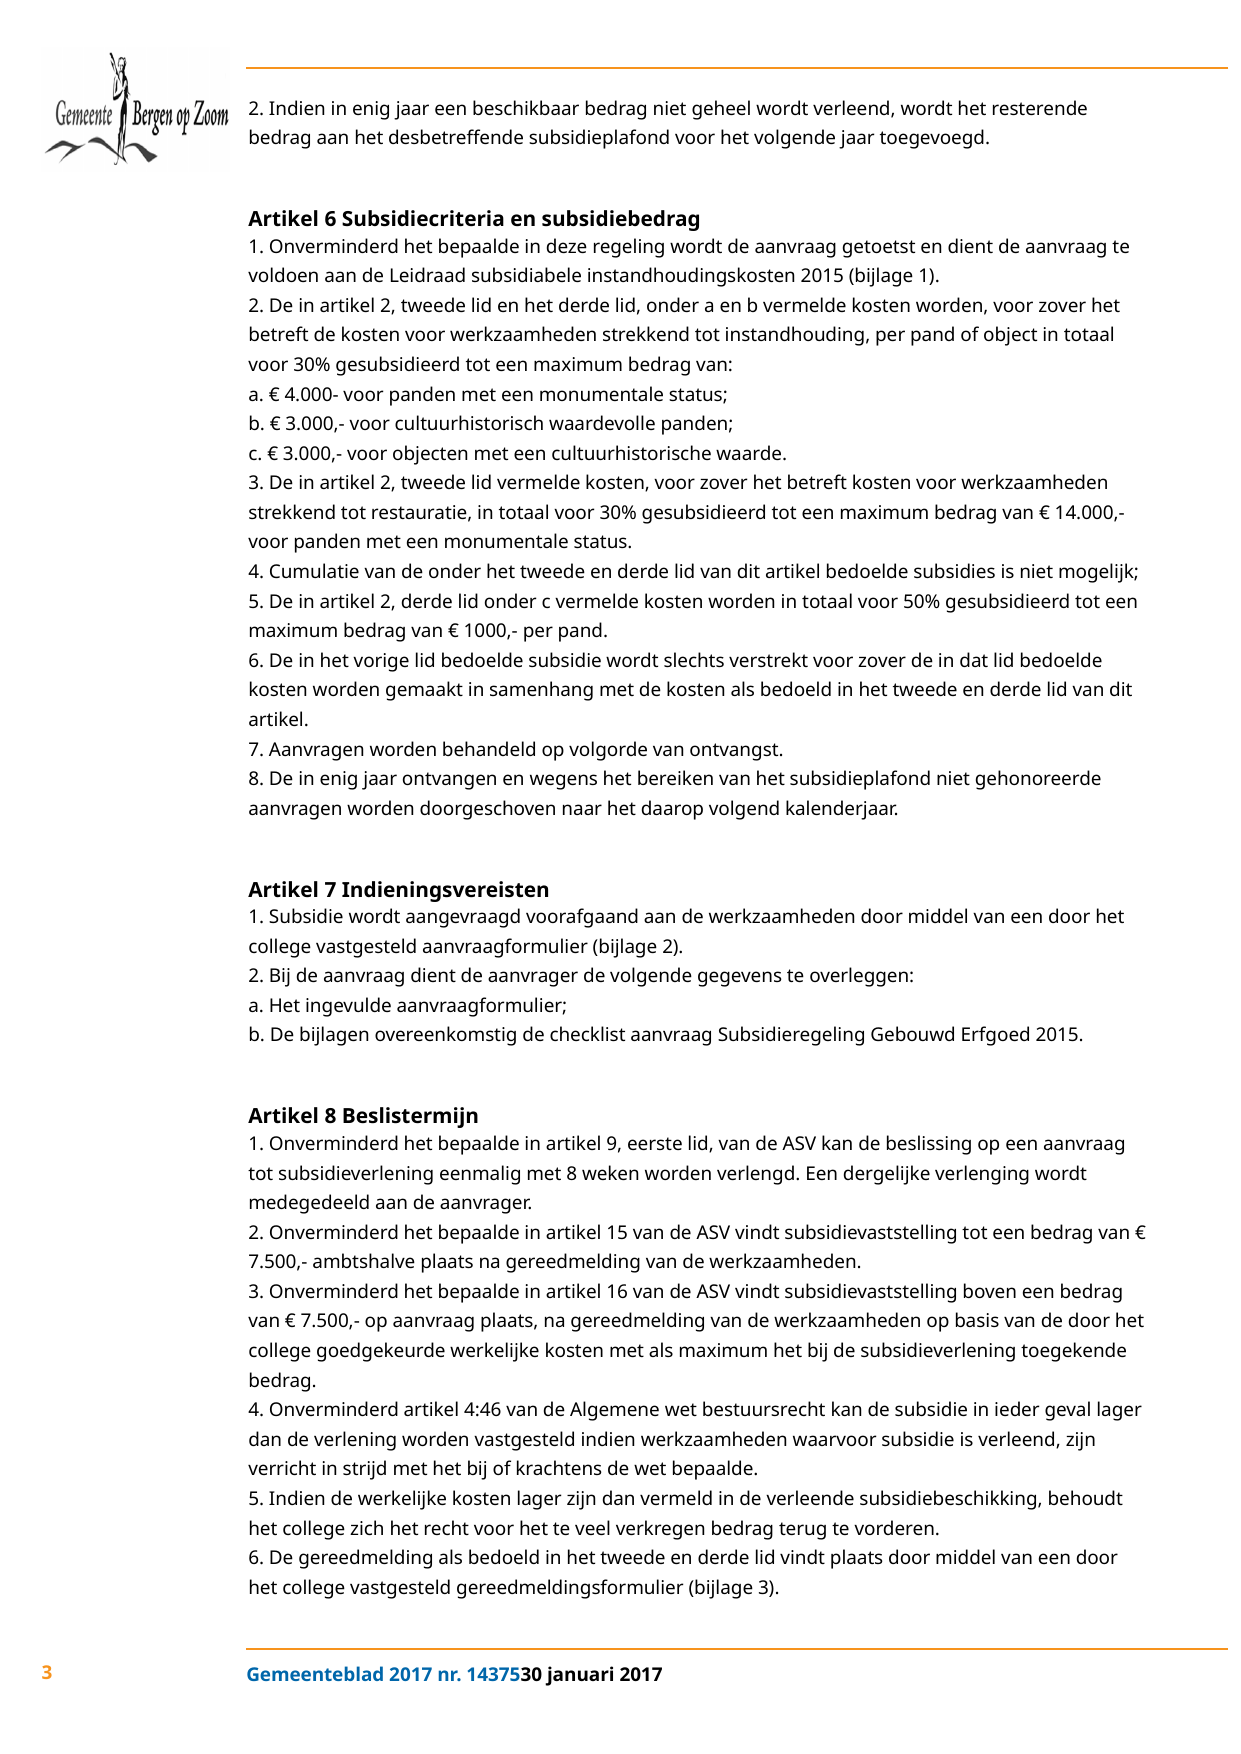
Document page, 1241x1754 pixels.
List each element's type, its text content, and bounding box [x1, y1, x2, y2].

text a. Het ingevulde aanvraagformulier; [248, 992, 1152, 1018]
text c. € 3.000,- voor objecten met een cultuurhistorische waarde. [248, 440, 1152, 466]
text Artikel 6 Subsidiecriteria en subsidiebedrag [248, 204, 1152, 233]
picture [41, 47, 231, 172]
text 2. Onverminderd het bepaalde in artikel 15 van de ASV vindt subsidievaststelling tot een bedrag van € 7.500,- ambtshalve plaats na gereedmelding van de werkzaamheden. [248, 1219, 1152, 1274]
text 3. Onverminderd het bepaalde in artikel 16 van de ASV vindt subsidievaststelling boven een bedrag van € 7.500,- op aanvraag plaats, na gereedmelding van de werkzaamheden op basis van de door het college goedgekeurde werkelijke kosten met als maximum het bij de subsidieverlening toegekende bedrag. [248, 1278, 1152, 1392]
text 4. Cumulatie van de onder het tweede en derde lid van dit artikel bedoelde subsidies is niet mogelijk; [248, 558, 1152, 584]
text 4. Onverminderd artikel 4:46 van de Algemene wet bestuursrecht kan de subsidie in ieder geval lager dan de verlening worden vastgesteld indien werkzaamheden waarvoor subsidie is verleend, zijn verricht in strijd met het bij of krachtens de wet bepaalde. [248, 1396, 1152, 1481]
text b. De bijlagen overeenkomstig de checklist aanvraag Subsidieregeling Gebouwd Erfgoed 2015. [248, 1022, 1152, 1047]
text 5. De in artikel 2, derde lid onder c vermelde kosten worden in totaal voor 50% gesubsidieerd tot een maximum bedrag van € 1000,- per pand. [248, 588, 1152, 643]
text a. € 4.000- voor panden met een monumentale status; [248, 381, 1152, 406]
text 5. Indien de werkelijke kosten lager zijn dan vermeld in de verleende subsidiebeschikking, behoudt het college zich het recht voor het te veel verkregen bedrag terug te vorderen. [248, 1485, 1152, 1540]
text 2. Indien in enig jaar een beschikbaar bedrag niet geheel wordt verleend, wordt het resterende bedrag aan het desbetreffende subsidieplafond voor het volgende jaar toegevoegd. [248, 95, 1152, 150]
text 2. Bij de aanvraag dient de aanvrager de volgende gegevens te overleggen: [248, 962, 1152, 988]
text 1. Onverminderd het bepaalde in deze regeling wordt de aanvraag getoetst en dient de aanvraag te voldoen aan de Leidraad subsidiabele instandhoudingskosten 2015 (bijlage 1). [248, 233, 1152, 288]
text 7. Aanvragen worden behandeld op volgorde van ontvangst. [248, 736, 1152, 761]
text 8. De in enig jaar ontvangen en wegens het bereiken van het subsidieplafond niet gehonoreerde aanvragen worden doorgeschoven naar het daarop volgend kalenderjaar. [248, 765, 1152, 821]
text Artikel 8 Beslistermijn [248, 1102, 1152, 1130]
text 6. De gereedmelding als bedoeld in het tweede en derde lid vindt plaats door middel van een door het college vastgesteld gereedmeldingsformulier (bijlage 3). [248, 1544, 1152, 1599]
text 6. De in het vorige lid bedoelde subsidie wordt slechts verstrekt voor zover de in dat lid bedoelde kosten worden gemaakt in samenhang met de kosten als bedoeld in het tweede en derde lid van dit artikel. [248, 647, 1152, 732]
text Artikel 7 Indieningsvereisten [248, 875, 1152, 903]
text 2. De in artikel 2, tweede lid en het derde lid, onder a en b vermelde kosten worden, voor zover het betreft de kosten voor werkzaamheden strekkend tot instandhouding, per pand of object in totaal voor 30% gesubsidieerd tot een maximum bedrag van: [248, 292, 1152, 377]
text 1. Subsidie wordt aangevraagd voorafgaand aan de werkzaamheden door middel van een door het college vastgesteld aanvraagformulier (bijlage 2). [248, 903, 1152, 959]
text 3. De in artikel 2, tweede lid vermelde kosten, voor zover het betreft kosten voor werkzaamheden strekkend tot restauratie, in totaal voor 30% gesubsidieerd tot een maximum bedrag van € 14.000,- voor panden met een monumentale status. [248, 469, 1152, 554]
text b. € 3.000,- voor cultuurhistorisch waardevolle panden; [248, 410, 1152, 436]
text 1. Onverminderd het bepaalde in artikel 9, eerste lid, van de ASV kan de beslissing op een aanvraag tot subsidieverlening eenmalig met 8 weken worden verlengd. Een dergelijke verlenging wordt medegedeeld aan de aanvrager. [248, 1130, 1152, 1215]
